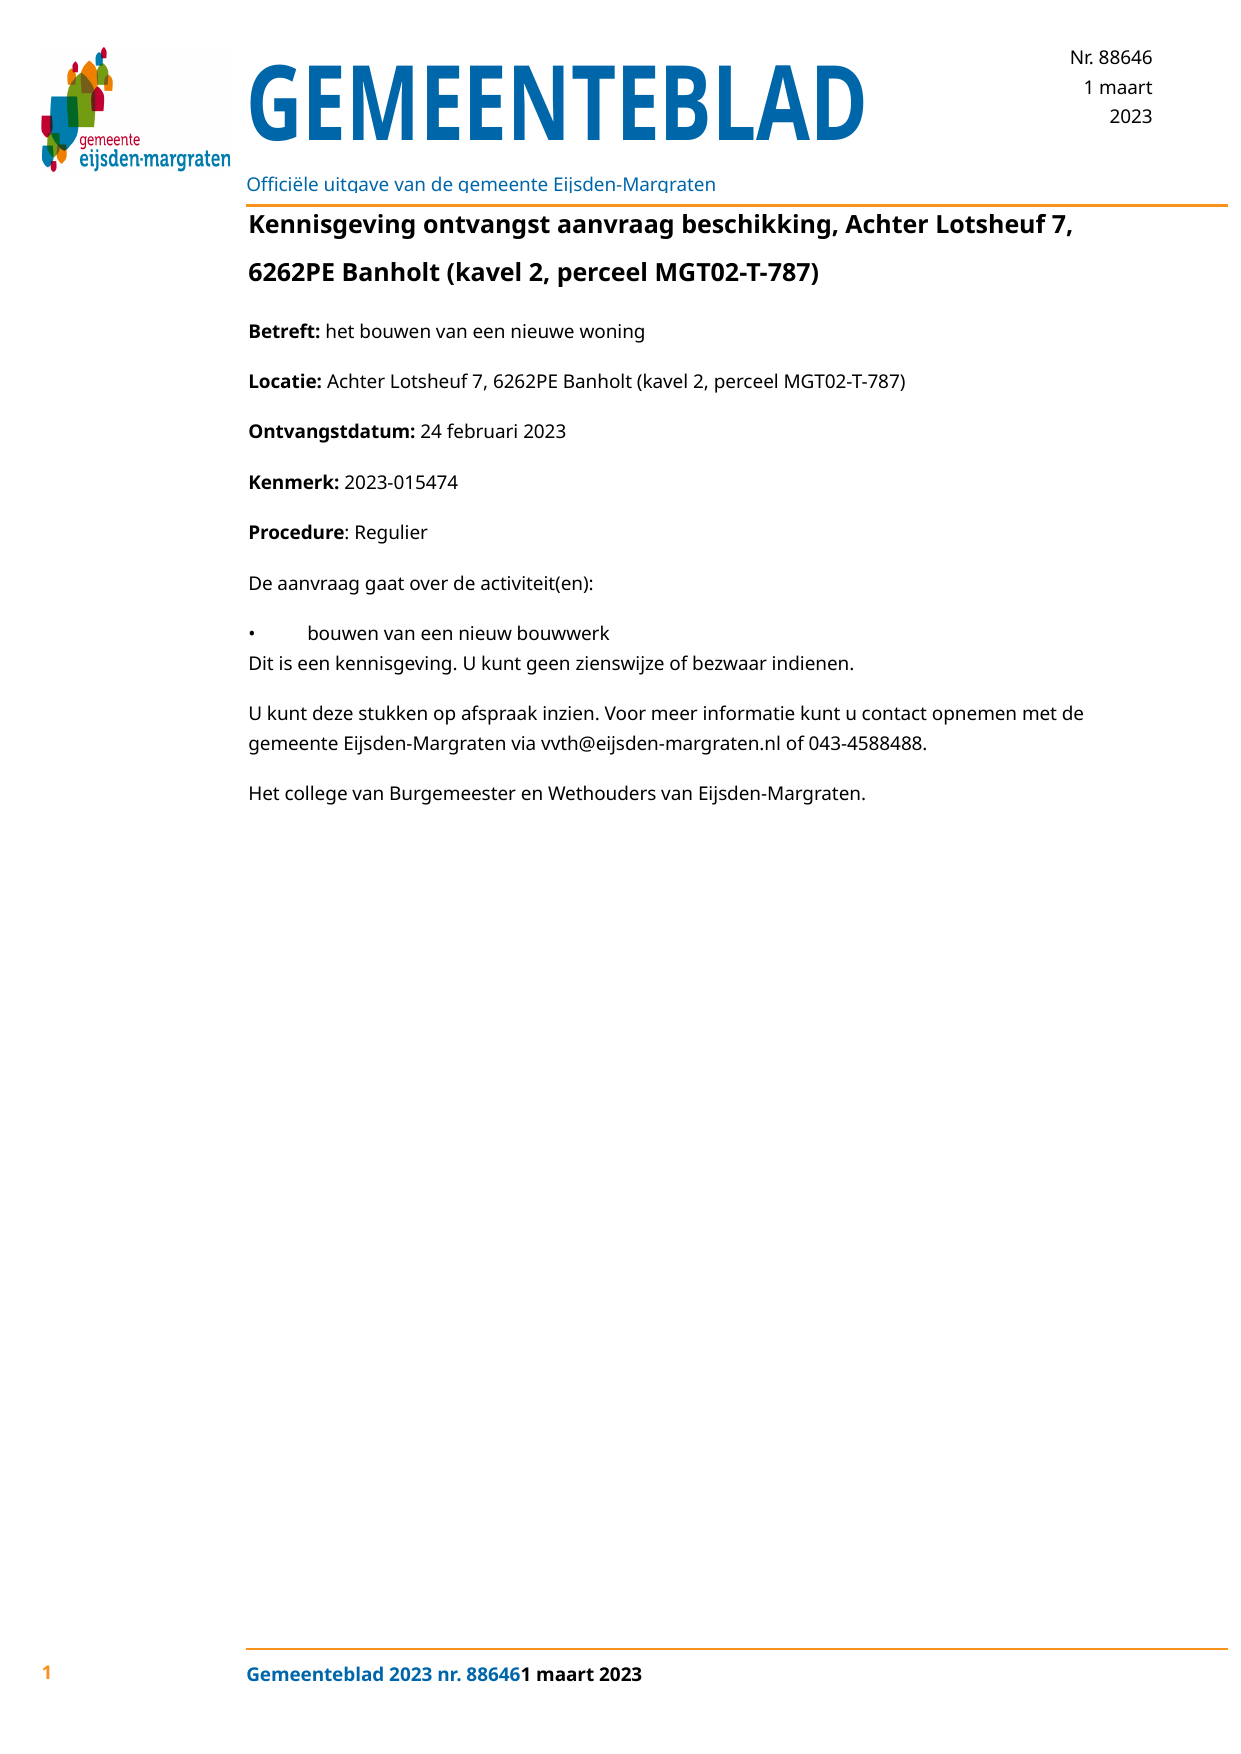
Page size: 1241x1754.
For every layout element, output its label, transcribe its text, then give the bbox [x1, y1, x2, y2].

text Kenmerk: 2023-015474 [248, 469, 1152, 495]
text U kunt deze stukken op afspraak inzien. Voor meer informatie kunt u contact opnemen met de gemeente Eijsden-Margraten via vvth@eijsden-margraten.nl of 043-4588488. [248, 700, 1152, 756]
list bouwen van een nieuw bouwwerk [248, 620, 1152, 646]
text Kennisgeving ontvangst aanvraag beschikking, Achter Lotsheuf 7, 6262PE Banholt (kavel 2, perceel MGT02-T-787) [248, 207, 1152, 288]
text Ontvangstdatum: 24 februari 2023 [248, 419, 1152, 444]
picture [41, 47, 231, 172]
text Dit is een kennisgeving. U kunt geen zienswijze of bezwaar indienen. [248, 650, 1152, 676]
text De aanvraag gaat over de activiteit(en): [248, 570, 1152, 596]
text Het college van Burgemeester en Wethouders van Eijsden-Margraten. [248, 780, 1152, 806]
text Betreft: het bouwen van een nieuwe woning [248, 318, 1152, 344]
text Procedure: Regulier [248, 519, 1152, 545]
text Locatie: Achter Lotsheuf 7, 6262PE Banholt (kavel 2, perceel MGT02-T-787) [248, 368, 1152, 394]
